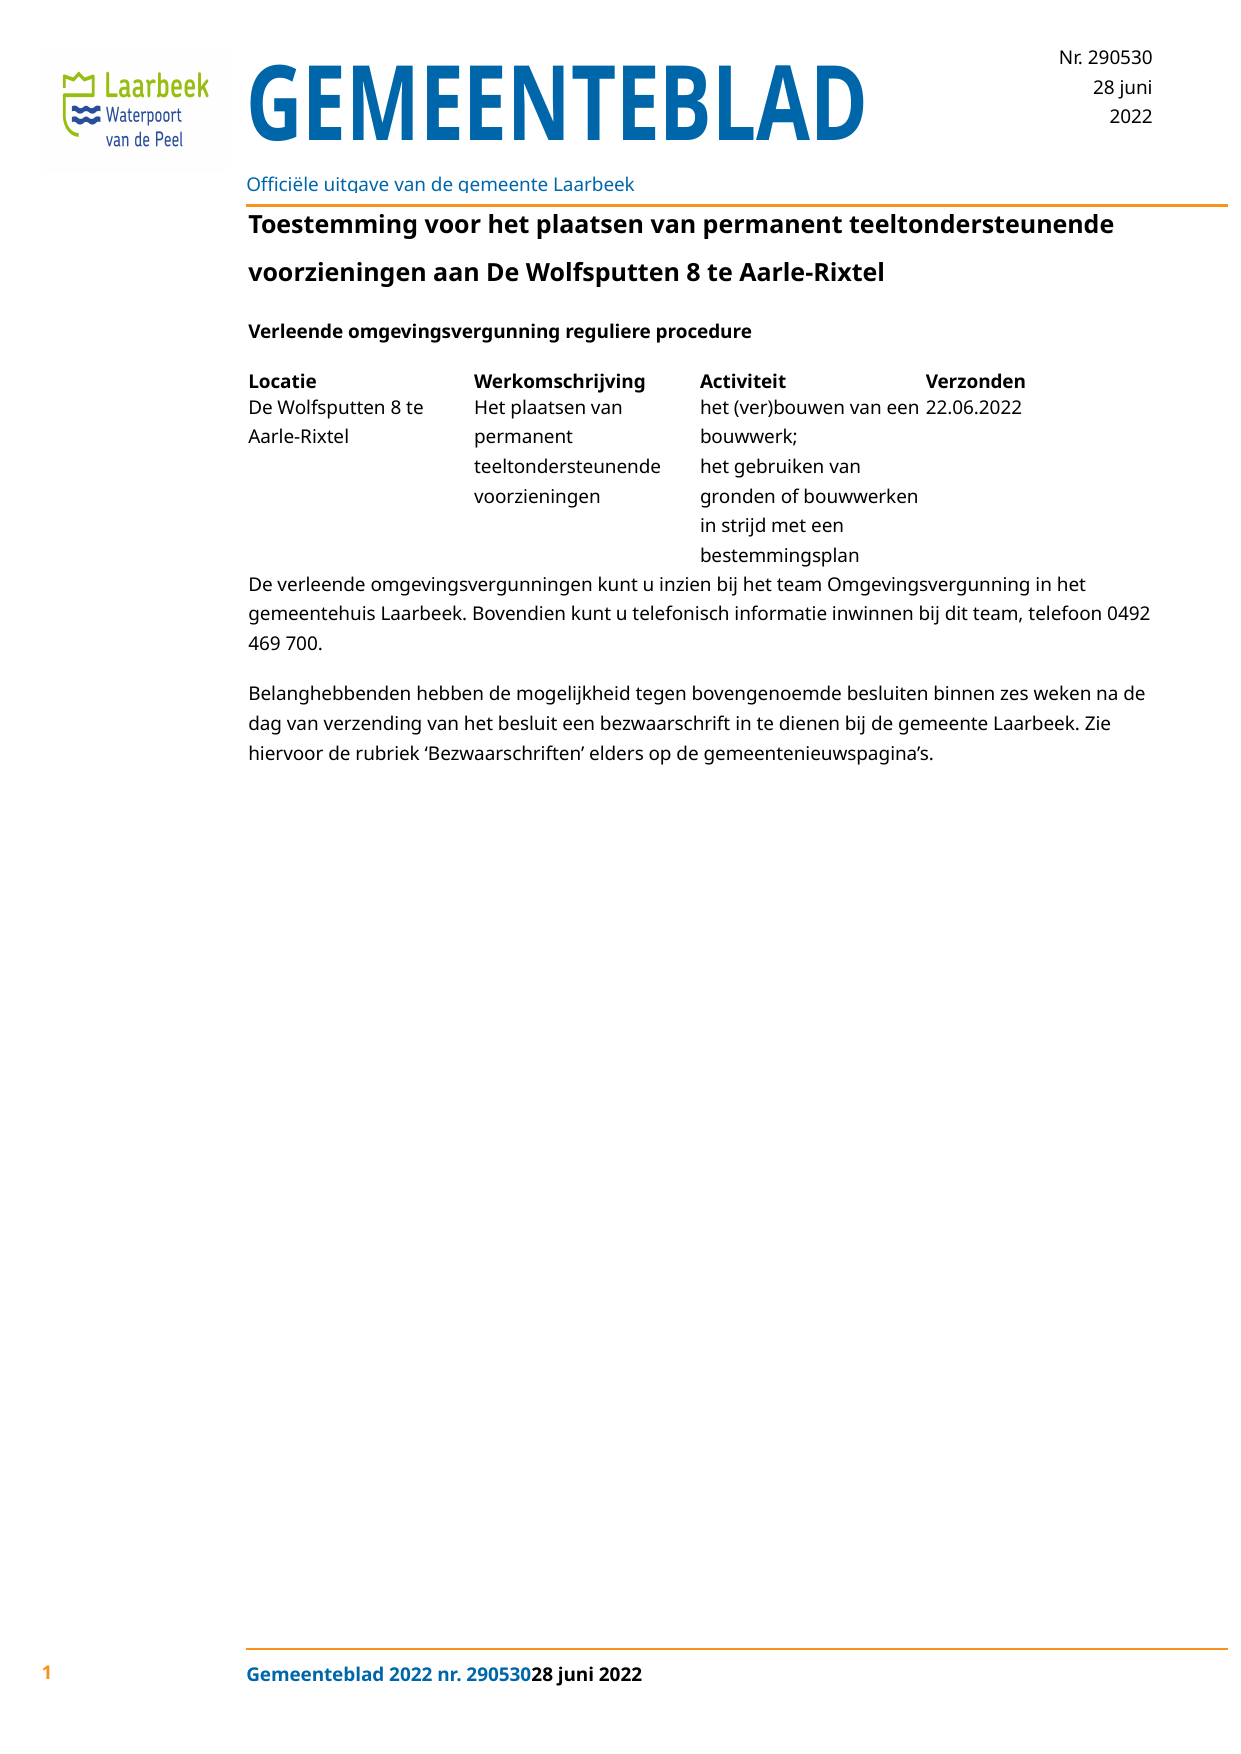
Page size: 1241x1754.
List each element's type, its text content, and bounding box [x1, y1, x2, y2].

picture [41, 47, 231, 172]
text Belanghebbenden hebben de mogelijkheid tegen bovengenoemde besluiten binnen zes weken na de dag van verzending van het besluit een bezwaarschrift in te dienen bij de gemeente Laarbeek. Zie hiervoor de rubriek ‘Bezwaarschriften’ elders op de gemeentenieuwspagina’s. [248, 681, 1152, 766]
table_cell het (ver)bouwen van een bouwwerk; het gebruiken van gronden of bouwwerken in strijd met een bestemmingsplan [700, 394, 926, 568]
table_header Activiteit [700, 369, 926, 394]
table_cell Het plaatsen van permanent teeltondersteunende voorzieningen [474, 394, 700, 568]
table_header Verzonden [926, 369, 1152, 394]
text De verleende omgevingsvergunningen kunt u inzien bij het team Omgevingsvergunning in het gemeentehuis Laarbeek. Bovendien kunt u telefonisch informatie inwinnen bij dit team, telefoon 0492 469 700. [248, 571, 1152, 656]
text Toestemming voor het plaatsen van permanent teeltondersteunende voorzieningen aan De Wolfsputten 8 te Aarle-Rixtel [248, 207, 1152, 288]
table_cell 22.06.2022 [926, 394, 1152, 568]
table_header Werkomschrijving [474, 369, 700, 394]
text Verleende omgevingsvergunning reguliere procedure [248, 318, 1152, 344]
table_header Locatie [248, 369, 474, 394]
table_cell De Wolfsputten 8 te Aarle-Rixtel [248, 394, 474, 568]
